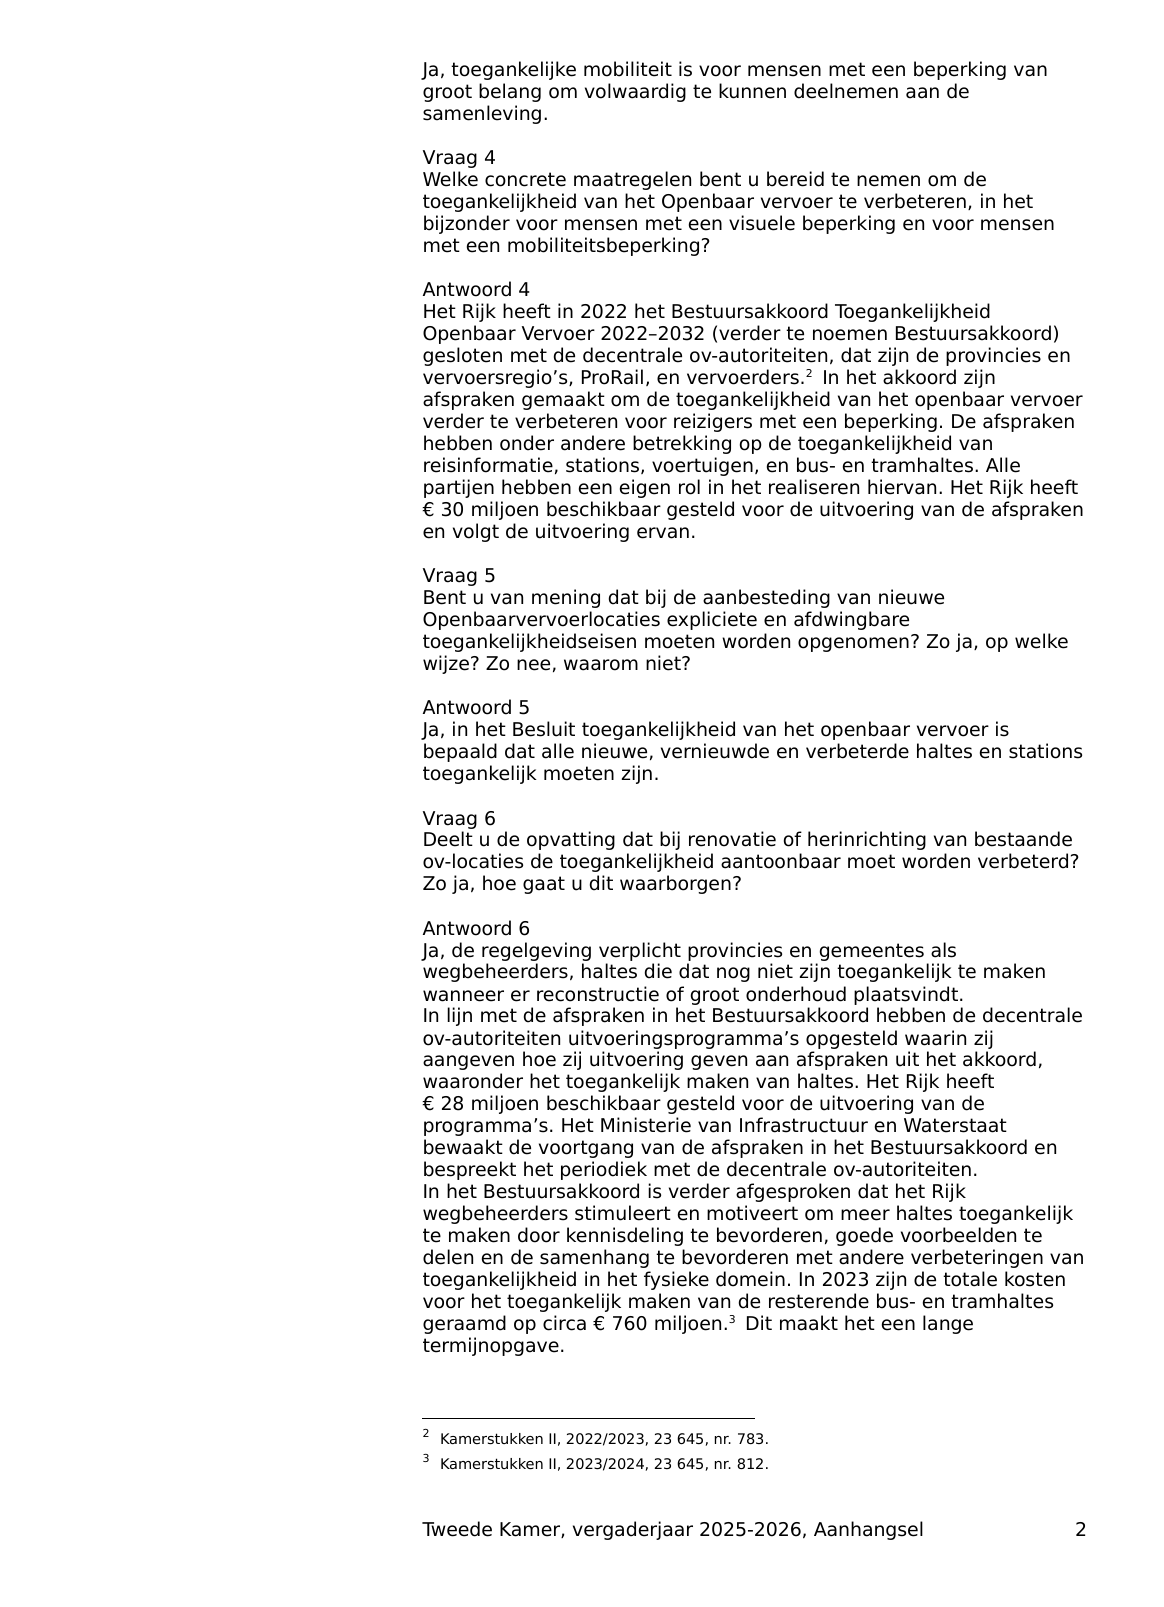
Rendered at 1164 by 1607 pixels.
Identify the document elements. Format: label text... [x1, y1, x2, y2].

text Welke concrete maatregelen bent u bereid te nemen om de toegankelijkheid van het Openbaar vervoer te verbeteren, in het bijzonder voor mensen met een visuele beperking en voor mensen met een mobiliteitsbeperking? [422, 169, 1087, 257]
text Vraag 4 [422, 147, 1087, 169]
text Antwoord 6 [422, 917, 1087, 939]
text Antwoord 4 [422, 279, 1087, 301]
text Het Rijk heeft in 2022 het Bestuursakkoord Toegankelijkheid Openbaar Vervoer 2022–2032 (verder te noemen Bestuursakkoord) gesloten met de decentrale ov-autoriteiten, dat zijn de provincies en vervoersregio’s, ProRail, en vervoerders. In het akkoord zijn afspraken gemaakt om de toegankelijkheid van het openbaar vervoer verder te verbeteren voor reizigers met een beperking. De afspraken hebben onder andere betrekking op de toegankelijkheid van reisinformatie, stations, voertuigen, en bus- en tramhaltes. Alle partijen hebben een eigen rol in het realiseren hiervan. Het Rijk heeft € 30 miljoen beschikbaar gesteld voor de uitvoering van de afspraken en volgt de uitvoering ervan. [422, 301, 1087, 543]
text Deelt u de opvatting dat bij renovatie of herinrichting van bestaande ov-locaties de toegankelijkheid aantoonbaar moet worden verbeterd? Zo ja, hoe gaat u dit waarborgen? [422, 829, 1087, 895]
text Ja, toegankelijke mobiliteit is voor mensen met een beperking van groot belang om volwaardig te kunnen deelnemen aan de samenleving. [422, 59, 1087, 125]
text In het Bestuursakkoord is verder afgesproken dat het Rijk wegbeheerders stimuleert en motiveert om meer haltes toegankelijk te maken door kennisdeling te bevorderen, goede voorbeelden te delen en de samenhang te bevorderen met andere verbeteringen van toegankelijkheid in het fysieke domein. In 2023 zijn de totale kosten voor het toegankelijk maken van de resterende bus- en tramhaltes geraamd op circa € 760 miljoen. Dit maakt het een lange termijnopgave. [422, 1181, 1087, 1357]
text Ja, in het Besluit toegankelijkheid van het openbaar vervoer is bepaald dat alle nieuwe, vernieuwde en verbeterde haltes en stations toegankelijk moeten zijn. [422, 719, 1087, 785]
text Bent u van mening dat bij de aanbesteding van nieuwe Openbaarvervoerlocaties expliciete en afdwingbare toegankelijkheidseisen moeten worden opgenomen? Zo ja, op welke wijze? Zo nee, waarom niet? [422, 587, 1087, 675]
text In lijn met de afspraken in het Bestuursakkoord hebben de decentrale ov-autoriteiten uitvoeringsprogramma’s opgesteld waarin zij aangeven hoe zij uitvoering geven aan afspraken uit het akkoord, waaronder het toegankelijk maken van haltes. Het Rijk heeft € 28 miljoen beschikbaar gesteld voor de uitvoering van de programma’s. Het Ministerie van Infrastructuur en Waterstaat bewaakt de voortgang van de afspraken in het Bestuursakkoord en bespreekt het periodiek met de decentrale ov-autoriteiten. [422, 1005, 1087, 1181]
text Kamerstukken II, 2022/2023, 23 645, nr. 783. [422, 1427, 1087, 1449]
text Antwoord 5 [422, 697, 1087, 719]
text Ja, de regelgeving verplicht provincies en gemeentes als wegbeheerders, haltes die dat nog niet zijn toegankelijk te maken wanneer er reconstructie of groot onderhoud plaatsvindt. [422, 939, 1087, 1005]
text Kamerstukken II, 2023/2024, 23 645, nr. 812. [422, 1452, 1087, 1474]
text Vraag 5 [422, 565, 1087, 587]
text Vraag 6 [422, 807, 1087, 829]
